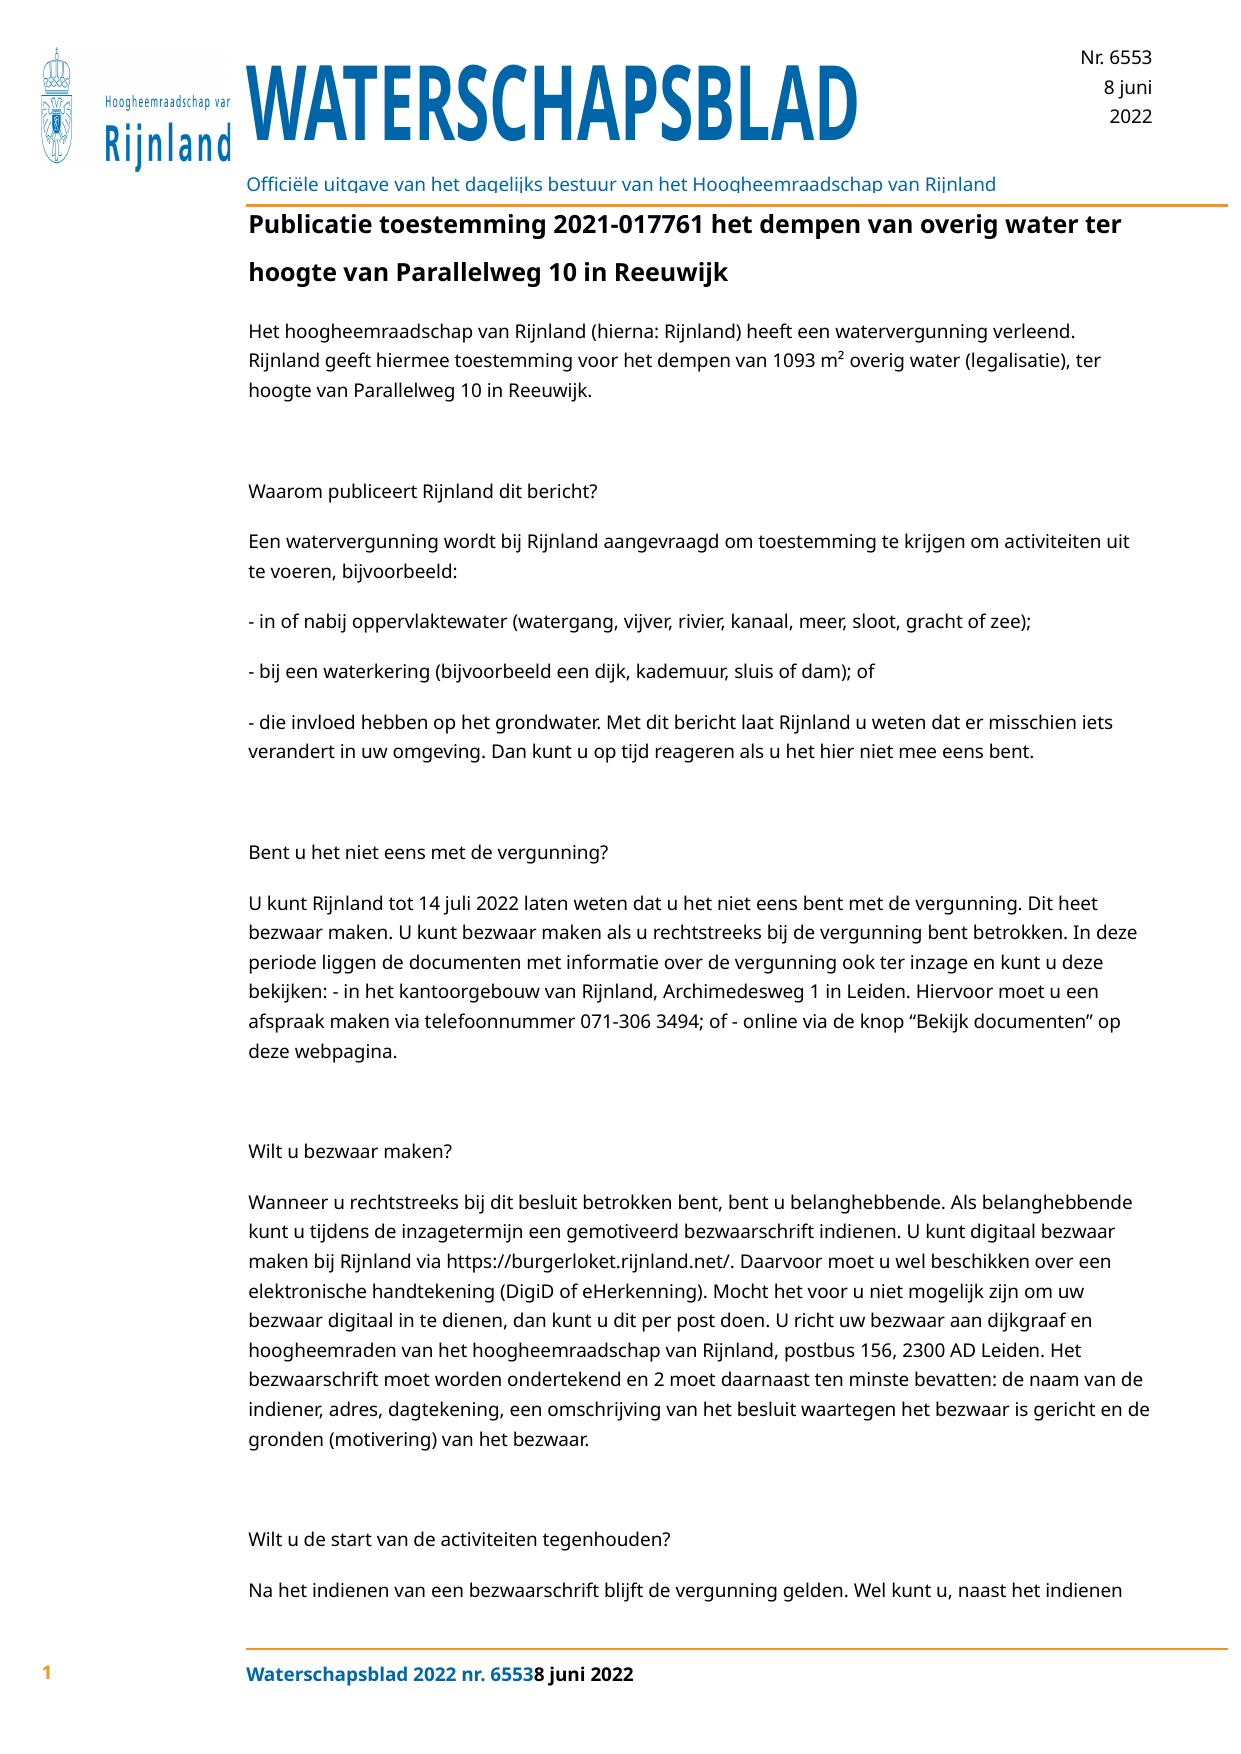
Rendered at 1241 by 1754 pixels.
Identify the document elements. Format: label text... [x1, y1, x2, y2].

text Het hoogheemraadschap van Rijnland (hierna: Rijnland) heeft een watervergunning verleend. Rijnland geeft hiermee toestemming voor het dempen van 1093 m² overig water (legalisatie), ter hoogte van Parallelweg 10 in Reeuwijk. [248, 318, 1152, 403]
text Waarom publiceert Rijnland dit bericht? [248, 478, 1152, 504]
text U kunt Rijnland tot 14 juli 2022 laten weten dat u het niet eens bent met de vergunning. Dit heet bezwaar maken. U kunt bezwaar maken als u rechtstreeks bij de vergunning bent betrokken. In deze periode liggen de documenten met informatie over de vergunning ook ter inzage en kunt u deze bekijken: - in het kantoorgebouw van Rijnland, Archimedesweg 1 in Leiden. Hiervoor moet u een afspraak maken via telefoonnummer 071-306 3494; of - online via de knop “Bekijk documenten” op deze webpagina. [248, 890, 1152, 1064]
text Na het indienen van een bezwaarschrift blijft de vergunning gelden. Wel kunt u, naast het indienen [248, 1577, 1152, 1603]
text Wilt u bezwaar maken? [248, 1139, 1152, 1164]
picture [41, 47, 231, 172]
text Publicatie toestemming 2021-017761 het dempen van overig water ter hoogte van Parallelweg 10 in Reeuwijk [248, 207, 1152, 288]
text - in of nabij oppervlaktewater (watergang, vijver, rivier, kanaal, meer, sloot, gracht of zee); [248, 608, 1152, 634]
text Wanneer u rechtstreeks bij dit besluit betrokken bent, bent u belanghebbende. Als belanghebbende kunt u tijdens de inzagetermijn een gemotiveerd bezwaarschrift indienen. U kunt digitaal bezwaar maken bij Rijnland via https://burgerloket.rijnland.net/. Daarvoor moet u wel beschikken over een elektronische handtekening (DigiD of eHerkenning). Mocht het voor u niet mogelijk zijn om uw bezwaar digitaal in te dienen, dan kunt u dit per post doen. U richt uw bezwaar aan dijkgraaf en hoogheemraden van het hoogheemraadschap van Rijnland, postbus 156, 2300 AD Leiden. Het bezwaarschrift moet worden ondertekend en 2 moet daarnaast ten minste bevatten: de naam van de indiener, adres, dagtekening, een omschrijving van het besluit waartegen het bezwaar is gericht en de gronden (motivering) van het bezwaar. [248, 1189, 1152, 1452]
text Bent u het niet eens met de vergunning? [248, 839, 1152, 865]
text Een watervergunning wordt bij Rijnland aangevraagd om toestemming te krijgen om activiteiten uit te voeren, bijvoorbeeld: [248, 528, 1152, 584]
text - bij een waterkering (bijvoorbeeld een dijk, kademuur, sluis of dam); of [248, 659, 1152, 684]
text - die invloed hebben op het grondwater. Met dit bericht laat Rijnland u weten dat er misschien iets verandert in uw omgeving. Dan kunt u op tijd reageren als u het hier niet mee eens bent. [248, 709, 1152, 764]
text Wilt u de start van de activiteiten tegenhouden? [248, 1527, 1152, 1552]
